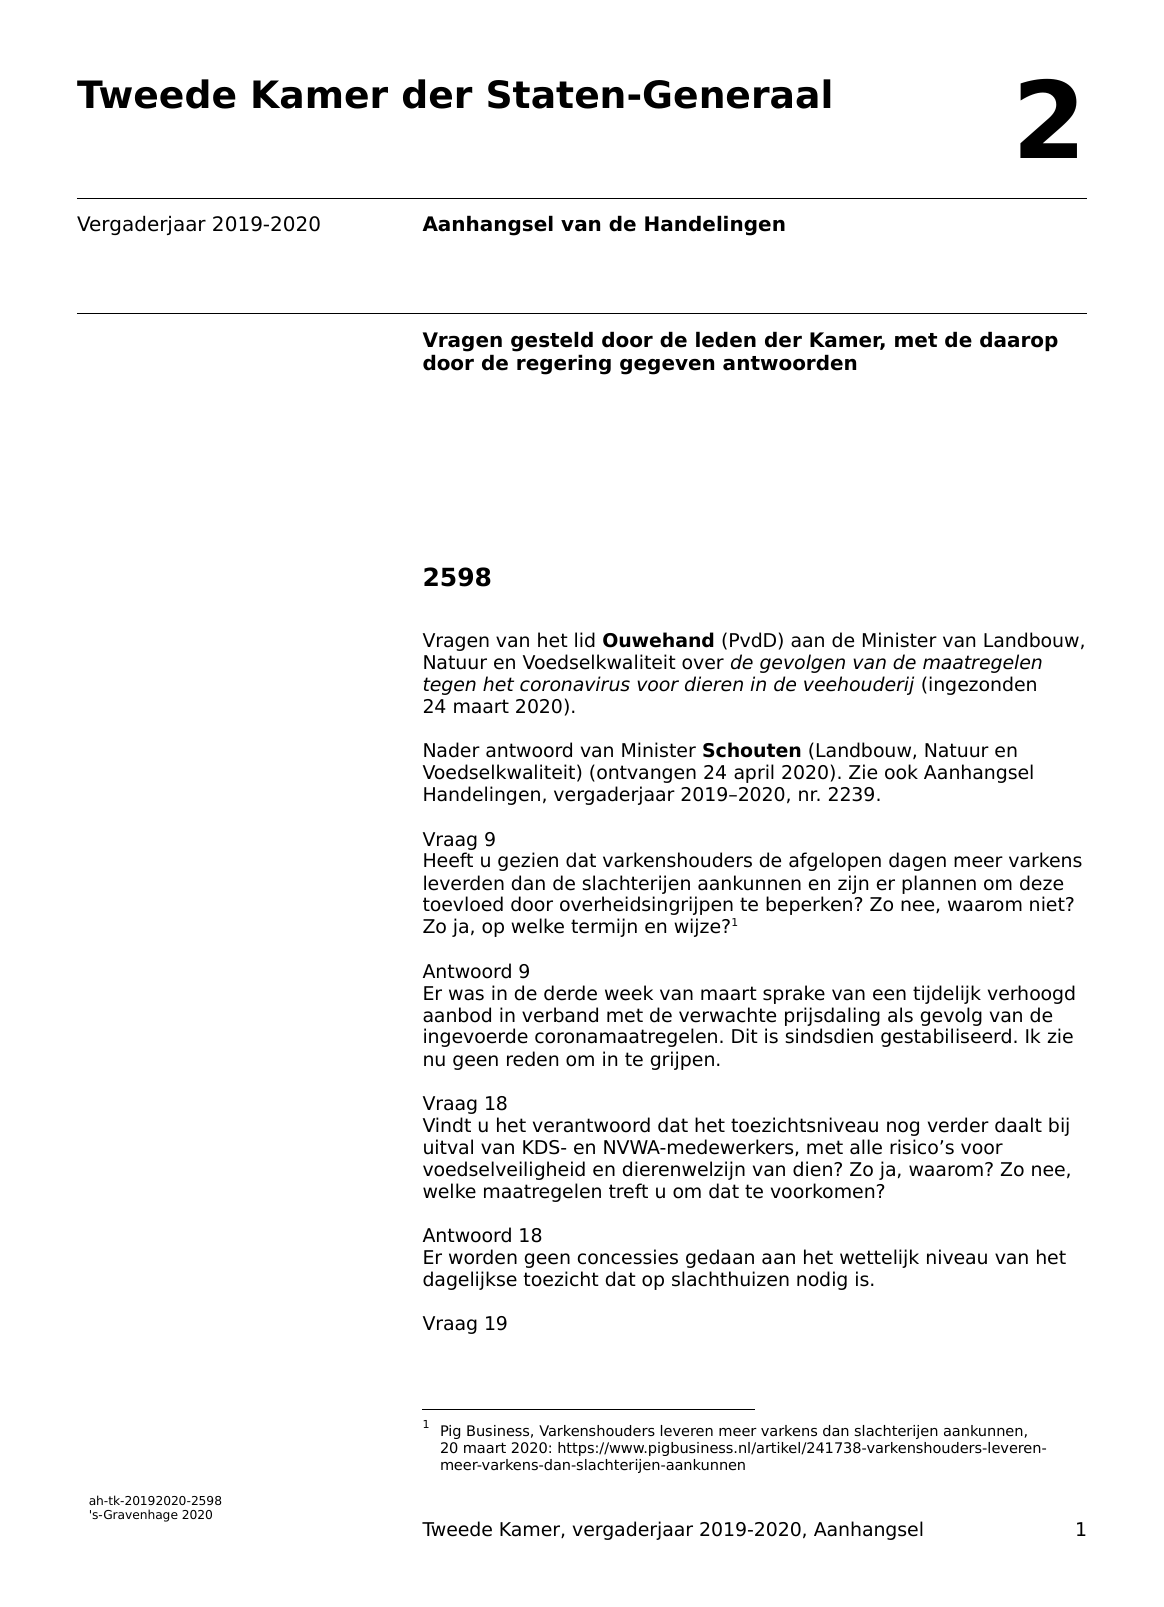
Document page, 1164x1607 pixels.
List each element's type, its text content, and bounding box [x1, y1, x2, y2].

table_cell [77, 314, 422, 375]
text ah-tk-20192020-2598 [88, 1494, 323, 1508]
text Vraag 18 [422, 1093, 1087, 1114]
text Antwoord 9 [422, 961, 1087, 982]
table_header Tweede Kamer der Staten-Generaal [77, 59, 886, 198]
table_header 2 [886, 59, 1087, 198]
text Heeft u gezien dat varkenshouders de afgelopen dagen meer varkens leverden dan de slachterijen aankunnen en zijn er plannen om deze toevloed door overheidsingrijpen te beperken? Zo nee, waarom niet? Zo ja, op welke termijn en wijze? [422, 850, 1087, 938]
text 's-Gravenhage 2020 [88, 1508, 323, 1522]
text Vindt u het verantwoord dat het toezichtsniveau nog verder daalt bij uitval van KDS- en NVWA-medewerkers, met alle risico’s voor voedselveiligheid en dierenwelzijn van dien? Zo ja, waarom? Zo nee, welke maatregelen treft u om dat te voorkomen? [422, 1114, 1087, 1202]
text Antwoord 18 [422, 1225, 1087, 1247]
text Vraag 19 [422, 1313, 1087, 1335]
table_cell Vergaderjaar 2019-2020 [77, 199, 422, 313]
text Vragen van het lid Ouwehand (PvdD) aan de Minister van Landbouw, Natuur en Voedselkwaliteit over de gevolgen van de maatregelen tegen het coronavirus voor dieren in de veehouderij (ingezonden 24 maart 2020). [422, 630, 1087, 718]
text Pig Business, Varkenshouders leveren meer varkens dan slachterijen aankunnen, 20 maart 2020: https://www.pigbusiness.nl/artikel/241738-varkenshouders-leveren-meer-varkens-dan-slachterijen-aankunnen [422, 1418, 1087, 1474]
text Nader antwoord van Minister Schouten (Landbouw, Natuur en Voedselkwaliteit) (ontvangen 24 april 2020). Zie ook Aanhangsel Handelingen, vergaderjaar 2019–2020, nr. 2239. [422, 740, 1087, 806]
text 2598 [422, 563, 1087, 592]
table_cell Vragen gesteld door de leden der Kamer, met de daarop door de regering gegeven antwoorden [422, 314, 1087, 375]
text Er was in de derde week van maart sprake van een tijdelijk verhoogd aanbod in verband met de verwachte prijsdaling als gevolg van de ingevoerde coronamaatregelen. Dit is sindsdien gestabiliseerd. Ik zie nu geen reden om in te grijpen. [422, 982, 1087, 1070]
table_cell Aanhangsel van de Handelingen [422, 199, 1087, 313]
text Vraag 9 [422, 828, 1087, 850]
text Er worden geen concessies gedaan aan het wettelijk niveau van het dagelijkse toezicht dat op slachthuizen nodig is. [422, 1247, 1087, 1291]
